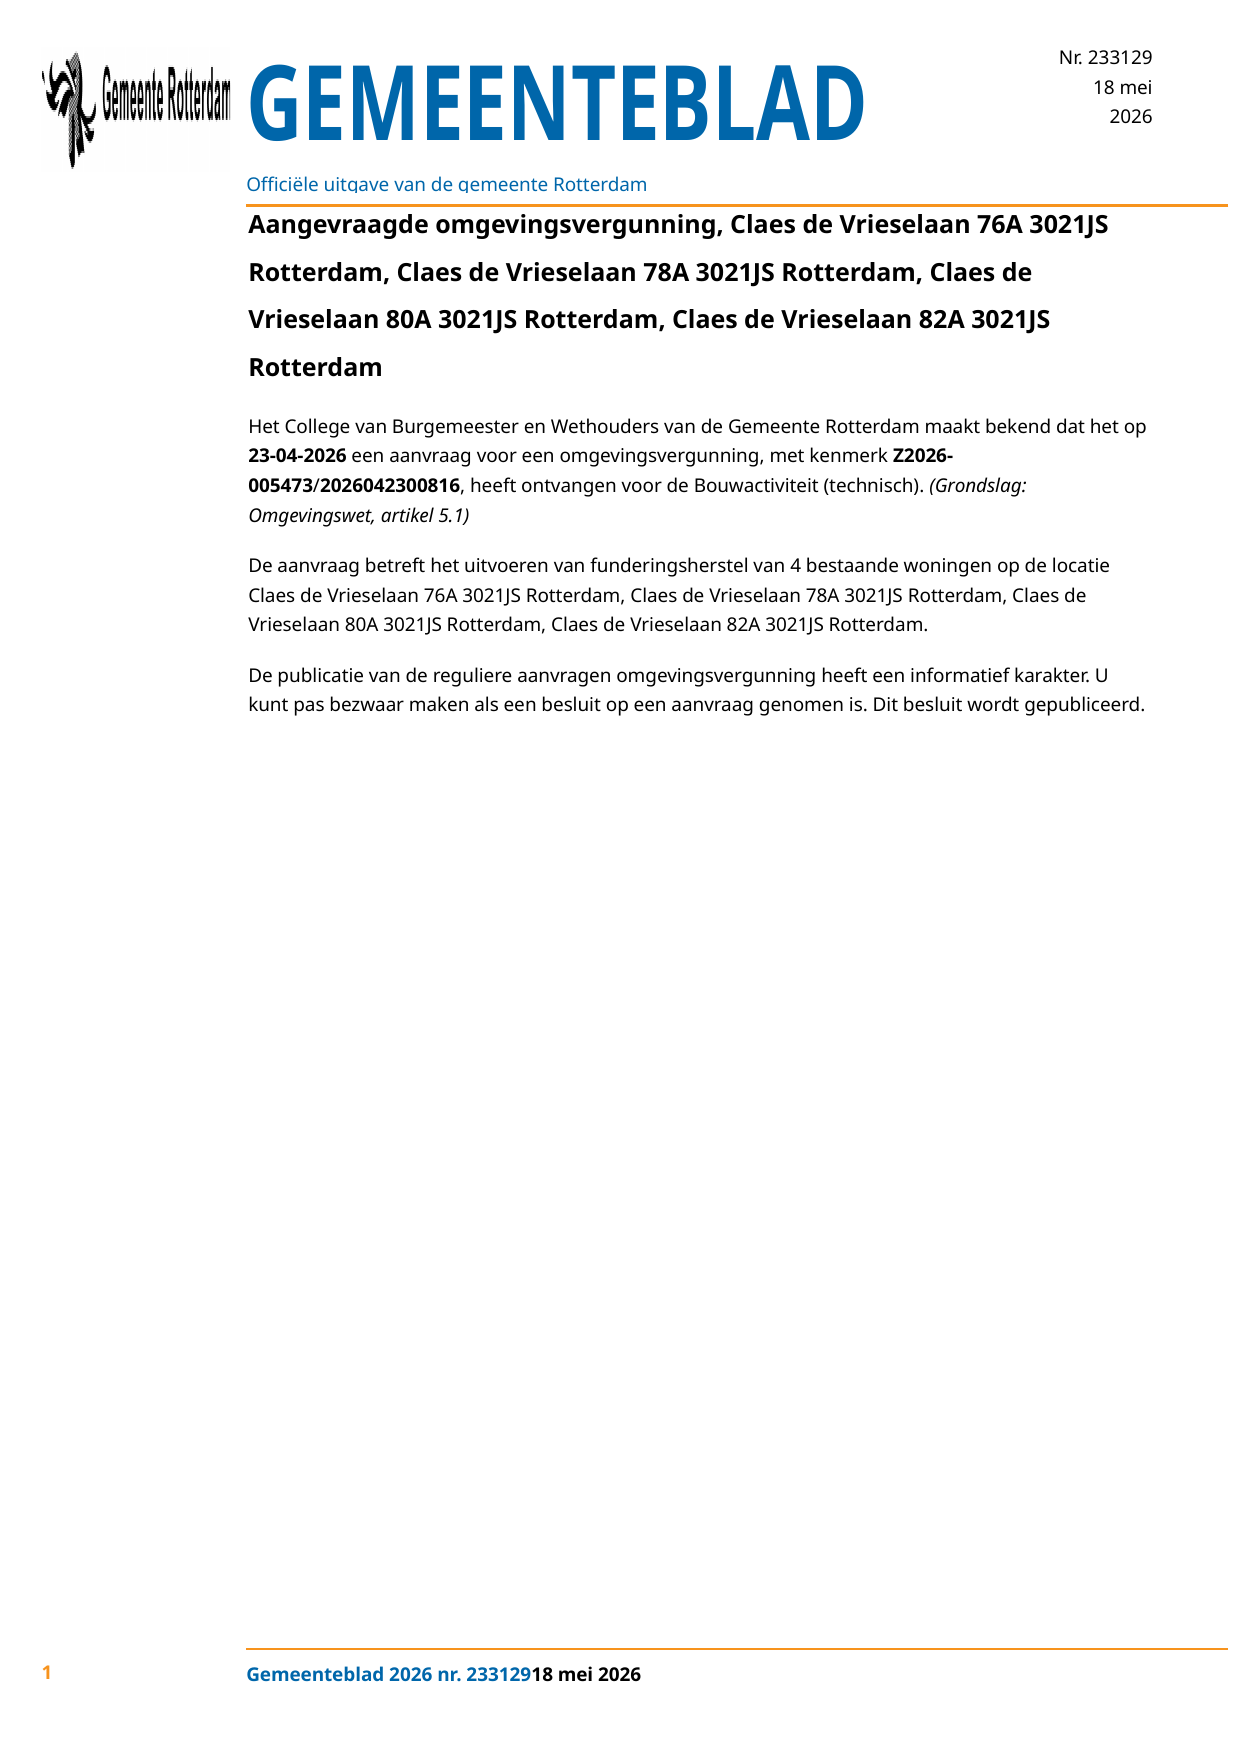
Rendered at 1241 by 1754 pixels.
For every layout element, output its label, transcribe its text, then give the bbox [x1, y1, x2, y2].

text De publicatie van de reguliere aanvragen omgevingsvergunning heeft een informatief karakter. U kunt pas bezwaar maken als een besluit op een aanvraag genomen is. Dit besluit wordt gepubliceerd. [248, 662, 1152, 717]
text De aanvraag betreft het uitvoeren van funderingsherstel van 4 bestaande woningen op de locatie Claes de Vrieselaan 76A 3021JS Rotterdam, Claes de Vrieselaan 78A 3021JS Rotterdam, Claes de Vrieselaan 80A 3021JS Rotterdam, Claes de Vrieselaan 82A 3021JS Rotterdam. [248, 552, 1152, 637]
text Aangevraagde omgevingsvergunning, Claes de Vrieselaan 76A 3021JS Rotterdam, Claes de Vrieselaan 78A 3021JS Rotterdam, Claes de Vrieselaan 80A 3021JS Rotterdam, Claes de Vrieselaan 82A 3021JS Rotterdam [248, 207, 1152, 384]
text Het College van Burgemeester en Wethouders van de Gemeente Rotterdam maakt bekend dat het op 23-04-2026 een aanvraag voor een omgevingsvergunning, met kenmerk Z2026-005473/2026042300816, heeft ontvangen voor de Bouwactiviteit (technisch). (Grondslag: Omgevingswet, artikel 5.1) [248, 413, 1152, 528]
picture [41, 47, 231, 172]
